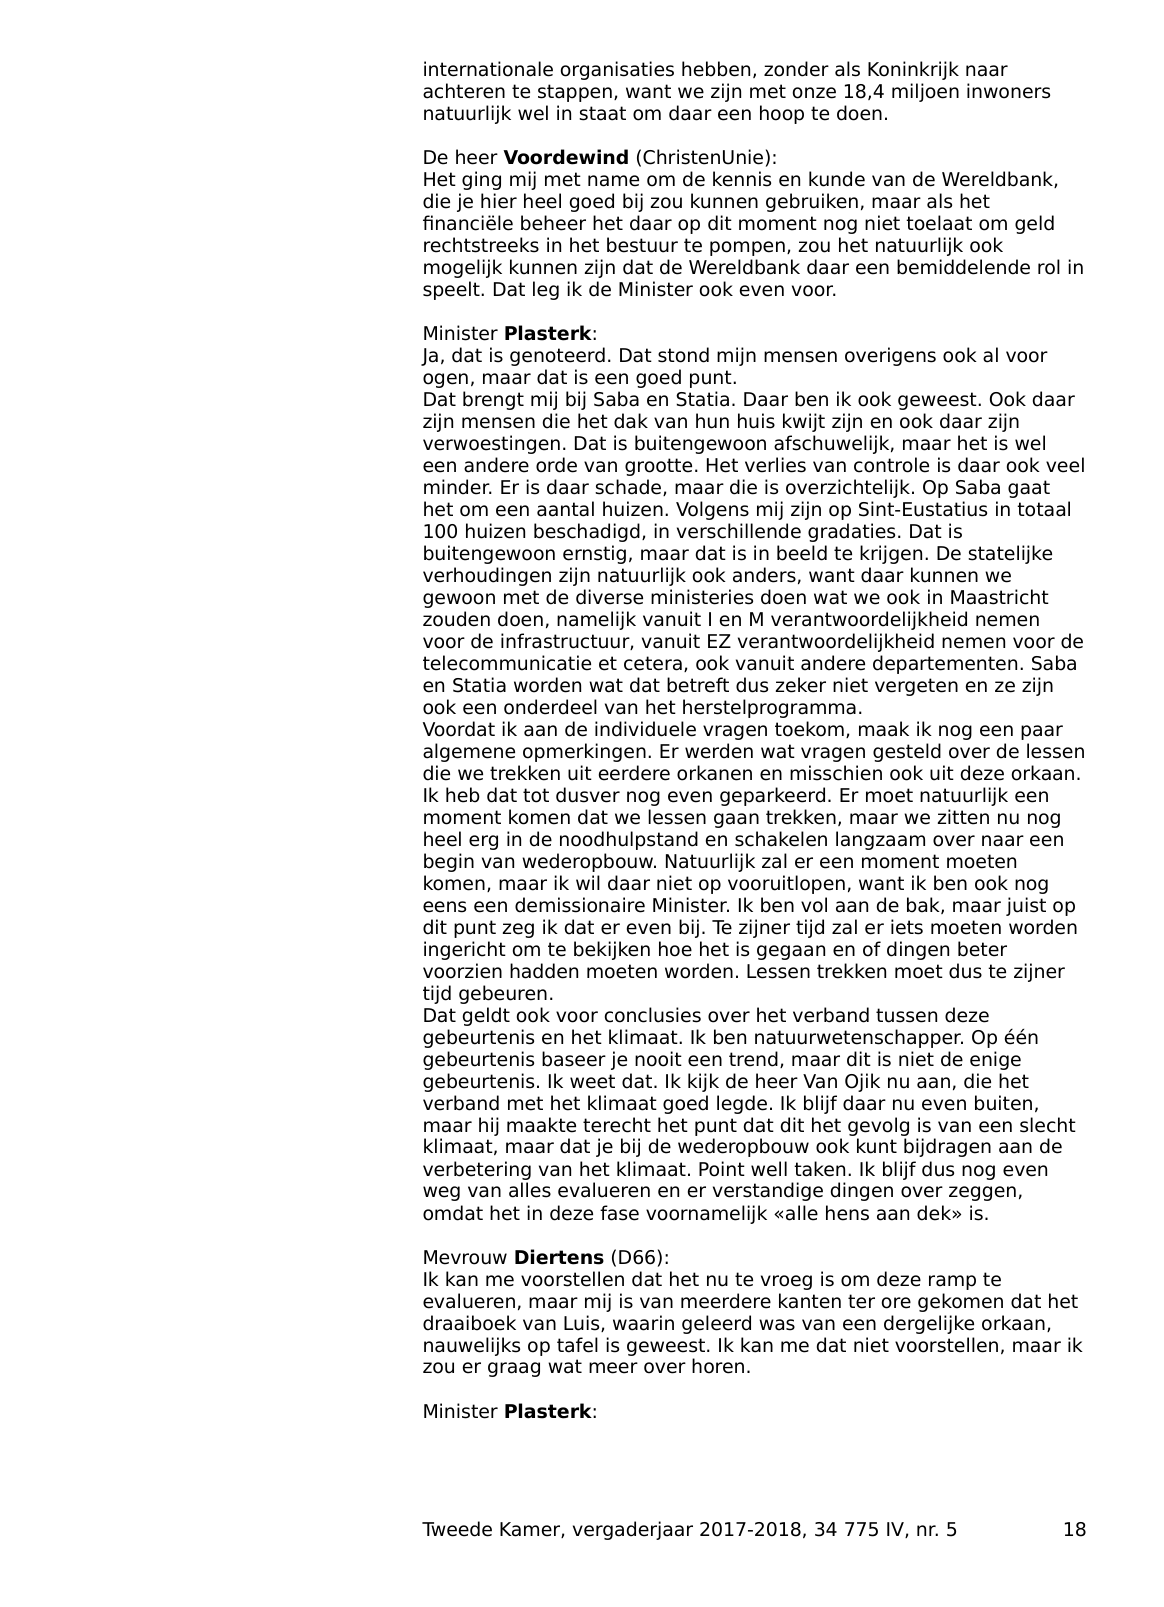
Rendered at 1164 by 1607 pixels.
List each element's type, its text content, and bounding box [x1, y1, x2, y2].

text Het ging mij met name om de kennis en kunde van de Wereldbank, die je hier heel goed bij zou kunnen gebruiken, maar als het financiële beheer het daar op dit moment nog niet toelaat om geld rechtstreeks in het bestuur te pompen, zou het natuurlijk ook mogelijk kunnen zijn dat de Wereldbank daar een bemiddelende rol in speelt. Dat leg ik de Minister ook even voor. [422, 169, 1087, 301]
text Voordat ik aan de individuele vragen toekom, maak ik nog een paar algemene opmerkingen. Er werden wat vragen gesteld over de lessen die we trekken uit eerdere orkanen en misschien ook uit deze orkaan. Ik heb dat tot dusver nog even geparkeerd. Er moet natuurlijk een moment komen dat we lessen gaan trekken, maar we zitten nu nog heel erg in de noodhulpstand en schakelen langzaam over naar een begin van wederopbouw. Natuurlijk zal er een moment moeten komen, maar ik wil daar niet op vooruitlopen, want ik ben ook nog eens een demissionaire Minister. Ik ben vol aan de bak, maar juist op dit punt zeg ik dat er even bij. Te zijner tijd zal er iets moeten worden ingericht om te bekijken hoe het is gegaan en of dingen beter voorzien hadden moeten worden. Lessen trekken moet dus te zijner tijd gebeuren. [422, 719, 1087, 1004]
text Dat geldt ook voor conclusies over het verband tussen deze gebeurtenis en het klimaat. Ik ben natuurwetenschapper. Op één gebeurtenis baseer je nooit een trend, maar dit is niet de enige gebeurtenis. Ik weet dat. Ik kijk de heer Van Ojik nu aan, die het verband met het klimaat goed legde. Ik blijf daar nu even buiten, maar hij maakte terecht het punt dat dit het gevolg is van een slecht klimaat, maar dat je bij de wederopbouw ook kunt bijdragen aan de verbetering van het klimaat. Point well taken. Ik blijf dus nog even weg van alles evalueren en er verstandige dingen over zeggen, omdat het in deze fase voornamelijk «alle hens aan dek» is. [422, 1004, 1087, 1224]
text Minister Plasterk: [422, 1401, 1087, 1423]
text internationale organisaties hebben, zonder als Koninkrijk naar achteren te stappen, want we zijn met onze 18,4 miljoen inwoners natuurlijk wel in staat om daar een hoop te doen. [422, 59, 1087, 125]
text Ik kan me voorstellen dat het nu te vroeg is om deze ramp te evalueren, maar mij is van meerdere kanten ter ore gekomen dat het draaiboek van Luis, waarin geleerd was van een dergelijke orkaan, nauwelijks op tafel is geweest. Ik kan me dat niet voorstellen, maar ik zou er graag wat meer over horen. [422, 1268, 1087, 1378]
text Mevrouw Diertens (D66): [422, 1247, 1087, 1268]
text Ja, dat is genoteerd. Dat stond mijn mensen overigens ook al voor ogen, maar dat is een goed punt. [422, 345, 1087, 389]
text Minister Plasterk: [422, 323, 1087, 345]
text Dat brengt mij bij Saba en Statia. Daar ben ik ook geweest. Ook daar zijn mensen die het dak van hun huis kwijt zijn en ook daar zijn verwoestingen. Dat is buitengewoon afschuwelijk, maar het is wel een andere orde van grootte. Het verlies van controle is daar ook veel minder. Er is daar schade, maar die is overzichtelijk. Op Saba gaat het om een aantal huizen. Volgens mij zijn op Sint-Eustatius in totaal 100 huizen beschadigd, in verschillende gradaties. Dat is buitengewoon ernstig, maar dat is in beeld te krijgen. De statelijke verhoudingen zijn natuurlijk ook anders, want daar kunnen we gewoon met de diverse ministeries doen wat we ook in Maastricht zouden doen, namelijk vanuit I en M verantwoordelijkheid nemen voor de infrastructuur, vanuit EZ verantwoordelijkheid nemen voor de telecommunicatie et cetera, ook vanuit andere departementen. Saba en Statia worden wat dat betreft dus zeker niet vergeten en ze zijn ook een onderdeel van het herstelprogramma. [422, 389, 1087, 719]
text De heer Voordewind (ChristenUnie): [422, 147, 1087, 169]
